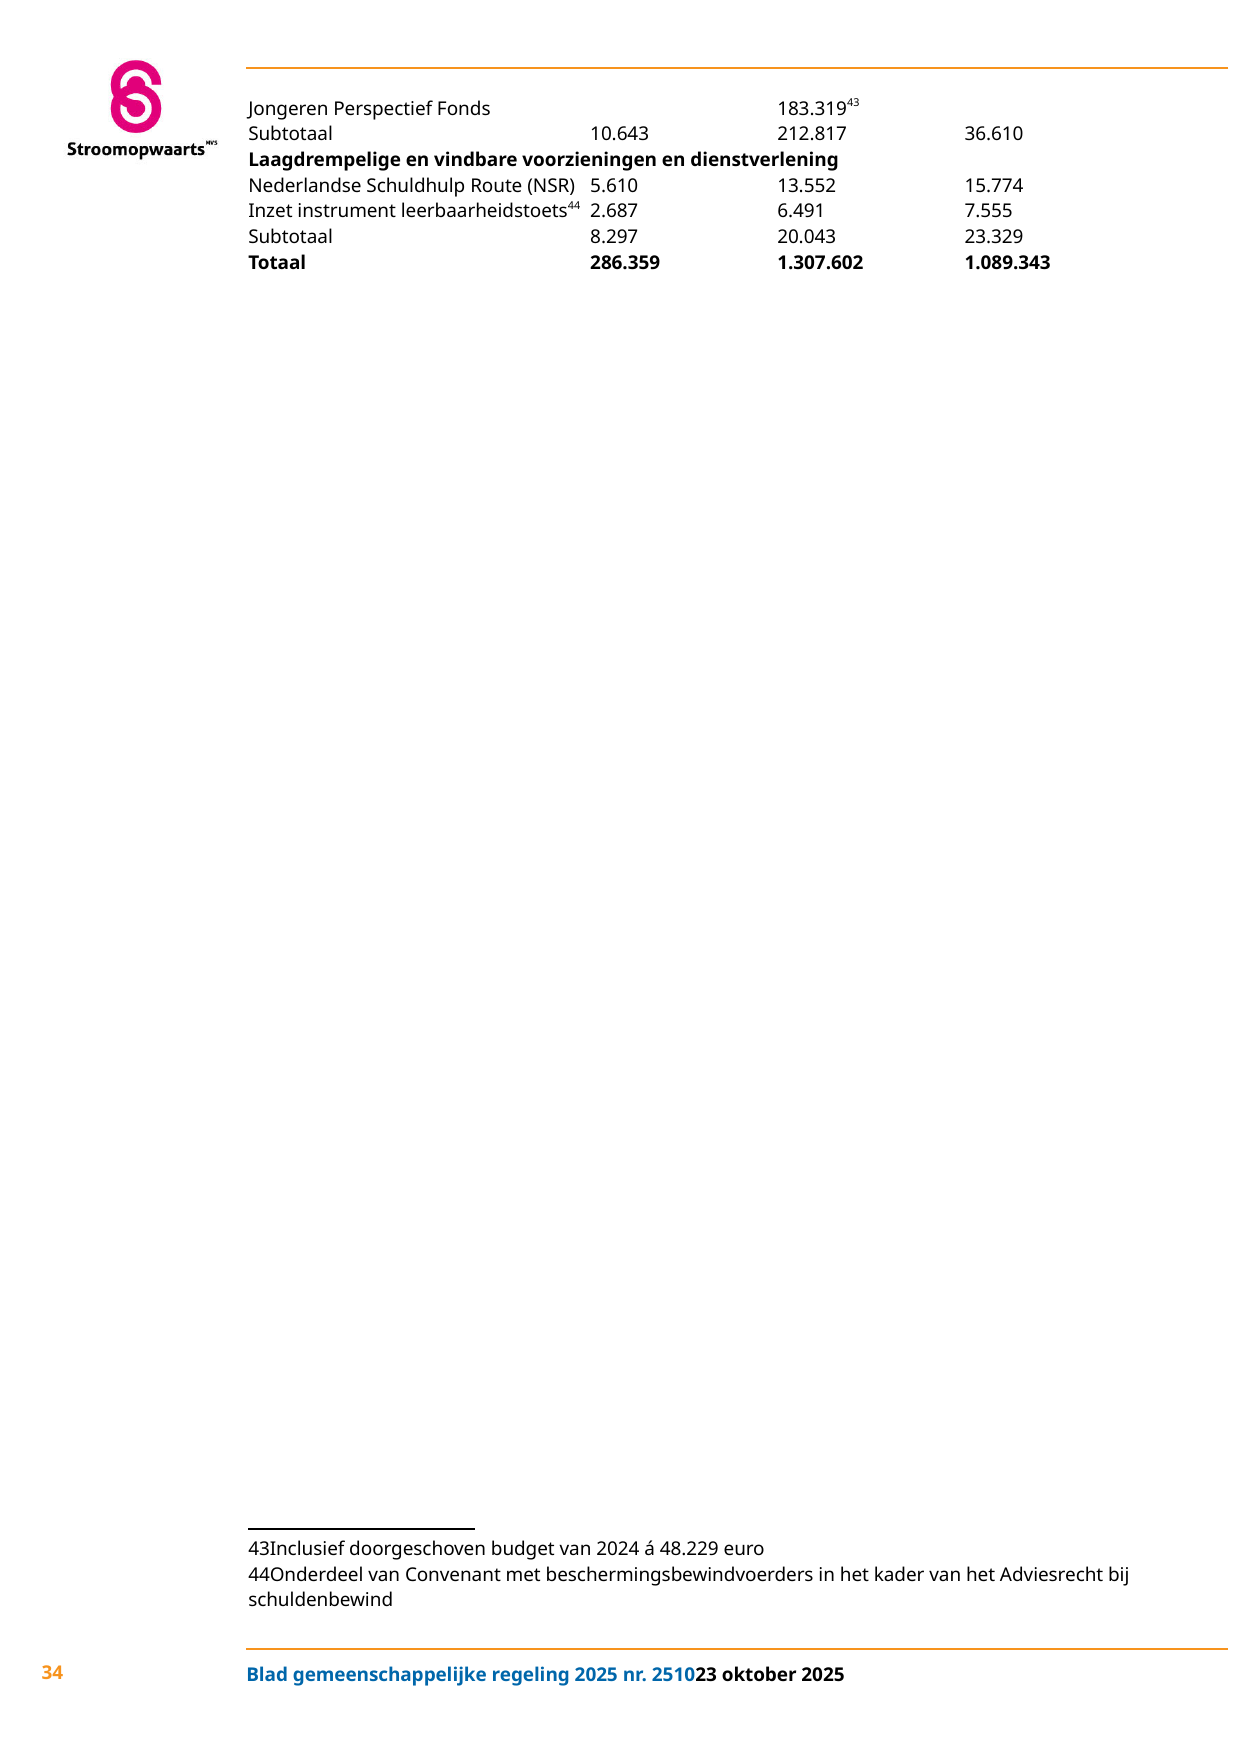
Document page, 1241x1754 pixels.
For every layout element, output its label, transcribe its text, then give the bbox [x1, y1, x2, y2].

table_cell 15.774 [964, 172, 1152, 198]
table_cell Subtotaal [248, 121, 590, 146]
table_cell 1.089.343 [964, 249, 1152, 275]
table_cell 7.555 [964, 198, 1152, 223]
table_cell Jongeren Perspectief Fonds [248, 95, 590, 121]
table_cell Inzet instrument leerbaarheidstoets [248, 198, 590, 223]
table_cell 8.297 [590, 224, 777, 249]
table_cell Nederlandse Schuldhulp Route (NSR) [248, 172, 590, 198]
table_cell 286.359 [590, 249, 777, 275]
table_cell [964, 95, 1152, 121]
table_cell Laagdrempelige en vindbare voorzieningen en dienstverlening [248, 146, 1152, 172]
table_cell Totaal [248, 249, 590, 275]
table_cell 36.610 [964, 121, 1152, 146]
table_cell 23.329 [964, 224, 1152, 249]
table_cell 212.817 [777, 121, 964, 146]
picture [41, 47, 231, 172]
table_cell 20.043 [777, 224, 964, 249]
table_cell 2.687 [590, 198, 777, 223]
table_cell 6.491 [777, 198, 964, 223]
table_cell 5.610 [590, 172, 777, 198]
table_cell 1.307.602 [777, 249, 964, 275]
table_cell Subtotaal [248, 224, 590, 249]
table_cell 10.643 [590, 121, 777, 146]
table_cell 183.319 [777, 95, 964, 121]
table_cell 13.552 [777, 172, 964, 198]
table_cell [590, 95, 777, 121]
